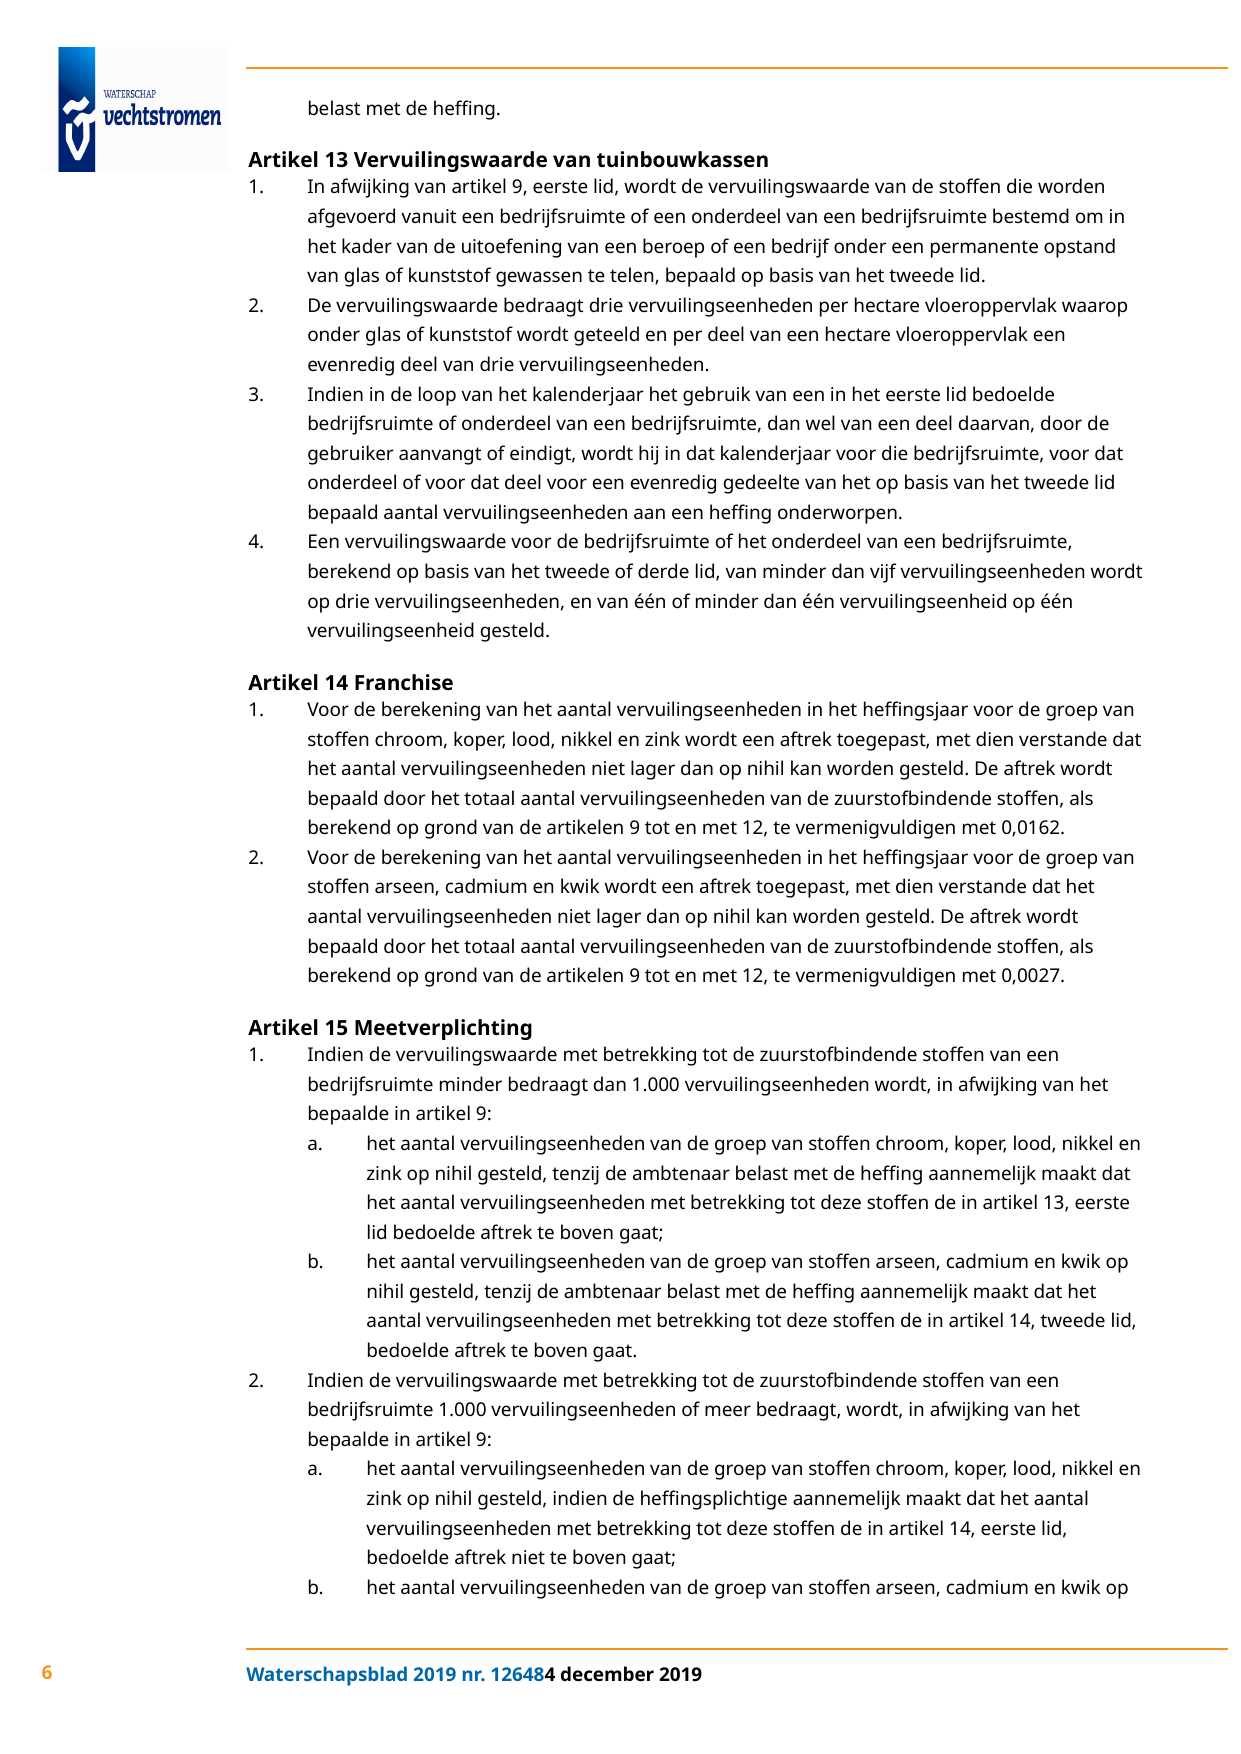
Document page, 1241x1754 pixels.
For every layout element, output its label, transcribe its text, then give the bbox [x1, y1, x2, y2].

list Indien de vervuilingswaarde met betrekking tot de zuurstofbindende stoffen van een bedrijfsruimte minder bedraagt dan 1.000 vervuilingseenheden wordt, in afwijking van het bepaalde in artikel 9: [248, 1041, 1152, 1126]
list het aantal vervuilingseenheden van de groep van stoffen chroom, koper, lood, nikkel en zink op nihil gesteld, tenzij de ambtenaar belast met de heffing aannemelijk maakt dat het aantal vervuilingseenheden met betrekking tot deze stoffen de in artikel 13, eerste lid bedoelde aftrek te boven gaat; [307, 1130, 1152, 1244]
list In afwijking van artikel 9, eerste lid, wordt de vervuilingswaarde van de stoffen die worden afgevoerd vanuit een bedrijfsruimte of een onderdeel van een bedrijfsruimte bestemd om in het kader van de uitoefening van een beroep of een bedrijf onder een permanente opstand van glas of kunststof gewassen te telen, bepaald op basis van het tweede lid. [248, 174, 1152, 288]
list Een vervuilingswaarde voor de bedrijfsruimte of het onderdeel van een bedrijfsruimte, berekend op basis van het tweede of derde lid, van minder dan vijf vervuilingseenheden wordt op drie vervuilingseenheden, en van één of minder dan één vervuilingseenheid op één vervuilingseenheid gesteld. [248, 529, 1152, 643]
text Artikel 14 Franchise [248, 668, 1152, 696]
picture [41, 47, 231, 172]
list het aantal vervuilingseenheden van de groep van stoffen arseen, cadmium en kwik op nihil gesteld, tenzij de ambtenaar belast met de heffing aannemelijk maakt dat het aantal vervuilingseenheden met betrekking tot deze stoffen de in artikel 14, tweede lid, bedoelde aftrek te boven gaat. [307, 1248, 1152, 1363]
list belast met de heffing. [248, 95, 1152, 121]
text Artikel 15 Meetverplichting [248, 1013, 1152, 1041]
list Voor de berekening van het aantal vervuilingseenheden in het heffingsjaar voor de groep van stoffen chroom, koper, lood, nikkel en zink wordt een aftrek toegepast, met dien verstande dat het aantal vervuilingseenheden niet lager dan op nihil kan worden gesteld. De aftrek wordt bepaald door het totaal aantal vervuilingseenheden van de zuurstofbindende stoffen, als berekend op grond van de artikelen 9 tot en met 12, te vermenigvuldigen met 0,0162. [248, 696, 1152, 840]
text Artikel 13 Vervuilingswaarde van tuinbouwkassen [248, 145, 1152, 174]
list Indien in de loop van het kalenderjaar het gebruik van een in het eerste lid bedoelde bedrijfsruimte of onderdeel van een bedrijfsruimte, dan wel van een deel daarvan, door de gebruiker aanvangt of eindigt, wordt hij in dat kalenderjaar voor die bedrijfsruimte, voor dat onderdeel of voor dat deel voor een evenredig gedeelte van het op basis van het tweede lid bepaald aantal vervuilingseenheden aan een heffing onderworpen. [248, 381, 1152, 525]
list Voor de berekening van het aantal vervuilingseenheden in het heffingsjaar voor de groep van stoffen arseen, cadmium en kwik wordt een aftrek toegepast, met dien verstande dat het aantal vervuilingseenheden niet lager dan op nihil kan worden gesteld. De aftrek wordt bepaald door het totaal aantal vervuilingseenheden van de zuurstofbindende stoffen, als berekend op grond van de artikelen 9 tot en met 12, te vermenigvuldigen met 0,0027. [248, 844, 1152, 988]
list Indien de vervuilingswaarde met betrekking tot de zuurstofbindende stoffen van een bedrijfsruimte 1.000 vervuilingseenheden of meer bedraagt, wordt, in afwijking van het bepaalde in artikel 9: [248, 1367, 1152, 1452]
list het aantal vervuilingseenheden van de groep van stoffen chroom, koper, lood, nikkel en zink op nihil gesteld, indien de heffingsplichtige aannemelijk maakt dat het aantal vervuilingseenheden met betrekking tot deze stoffen de in artikel 14, eerste lid, bedoelde aftrek niet te boven gaat; [307, 1456, 1152, 1570]
list het aantal vervuilingseenheden van de groep van stoffen arseen, cadmium en kwik op [307, 1574, 1152, 1599]
list De vervuilingswaarde bedraagt drie vervuilingseenheden per hectare vloeroppervlak waarop onder glas of kunststof wordt geteeld en per deel van een hectare vloeroppervlak een evenredig deel van drie vervuilingseenheden. [248, 292, 1152, 377]
